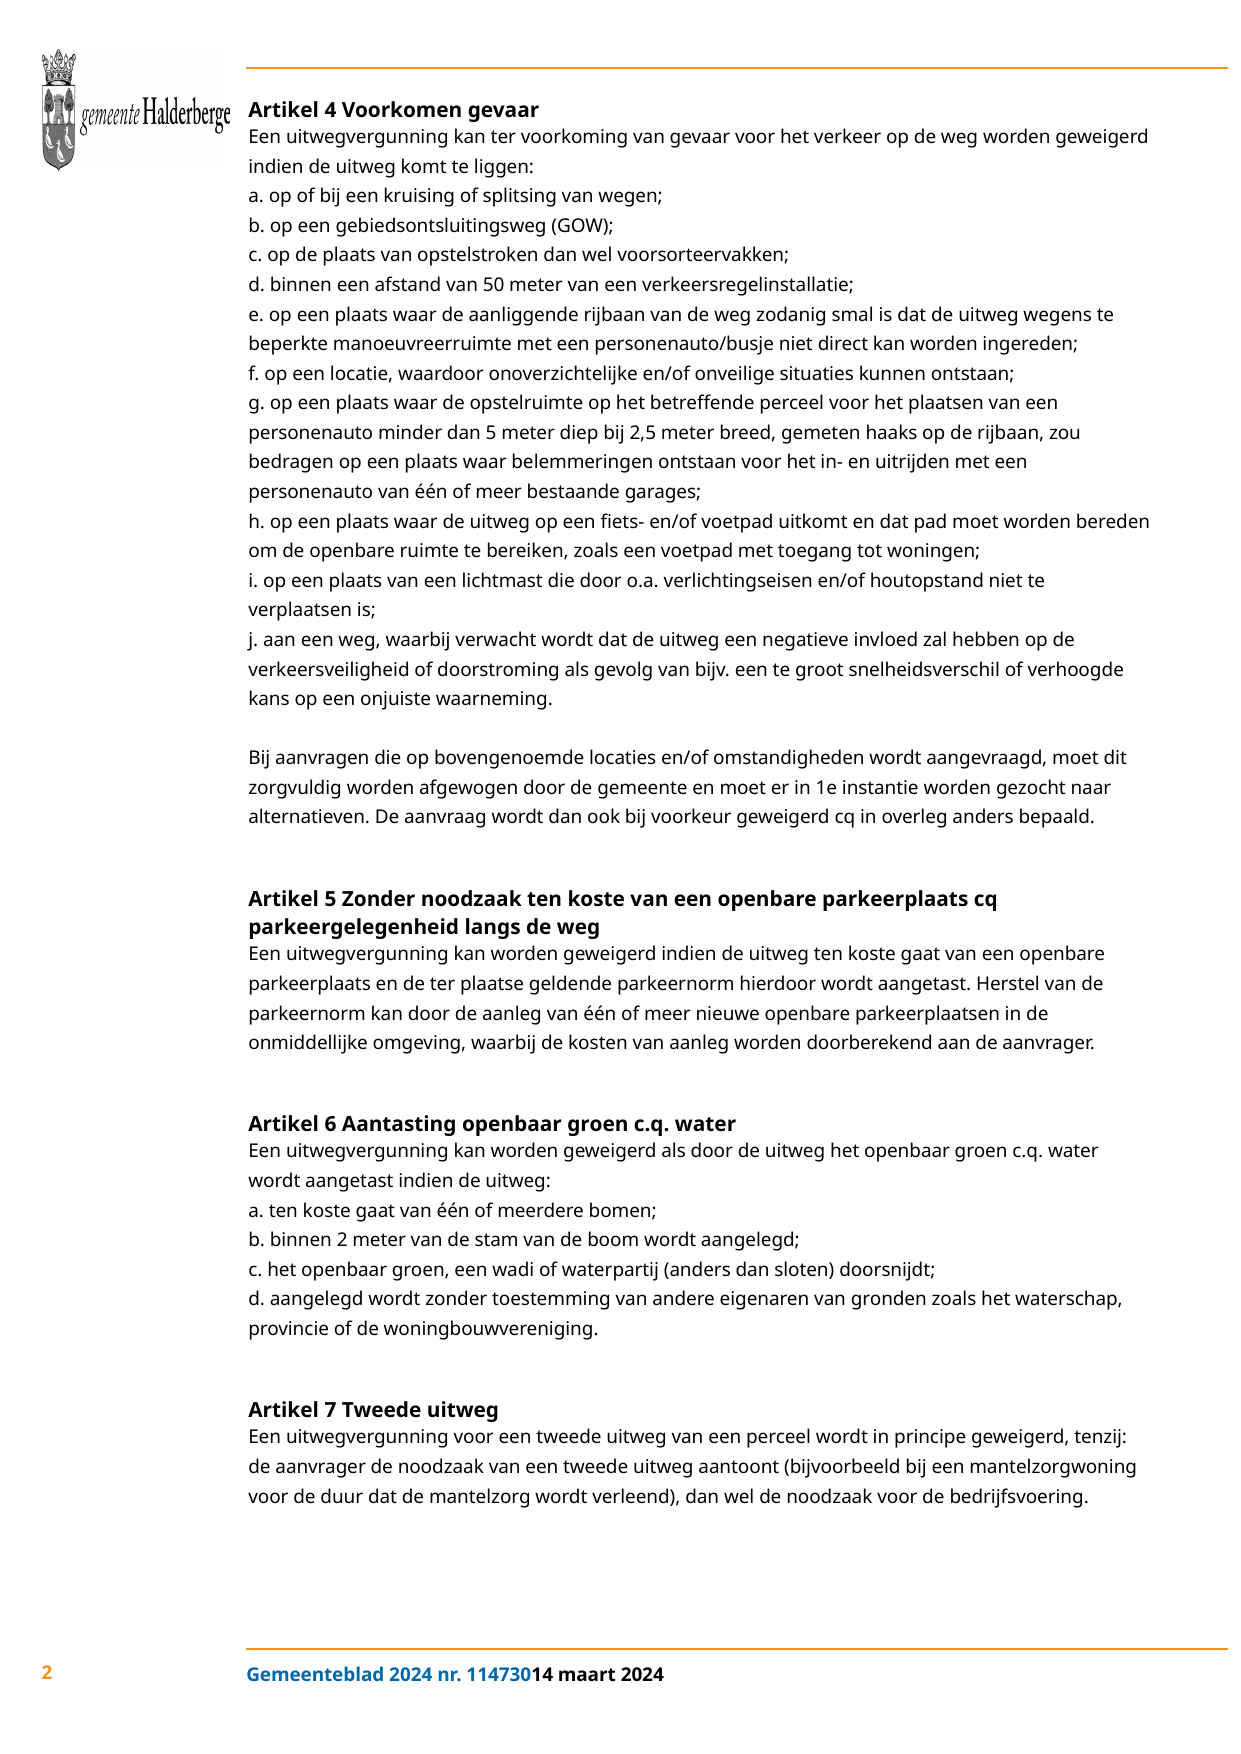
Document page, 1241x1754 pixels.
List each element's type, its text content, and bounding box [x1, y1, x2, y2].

text Bij aanvragen die op bovengenoemde locaties en/of omstandigheden wordt aangevraagd, moet dit zorgvuldig worden afgewogen door de gemeente en moet er in 1e instantie worden gezocht naar alternatieven. De aanvraag wordt dan ook bij voorkeur geweigerd cq in overleg anders bepaald. [248, 744, 1152, 829]
text c. op de plaats van opstelstroken dan wel voorsorteervakken; [248, 242, 1152, 267]
text a. ten koste gaat van één of meerdere bomen; [248, 1197, 1152, 1223]
text c. het openbaar groen, een wadi of waterpartij (anders dan sloten) doorsnijdt; [248, 1256, 1152, 1282]
text de aanvrager de noodzaak van een tweede uitweg aantoont (bijvoorbeeld bij een mantelzorgwoning voor de duur dat de mantelzorg wordt verleend), dan wel de noodzaak voor de bedrijfsvoering. [248, 1453, 1152, 1508]
text f. op een locatie, waardoor onoverzichtelijke en/of onveilige situaties kunnen ontstaan; [248, 360, 1152, 386]
text d. aangelegd wordt zonder toestemming van andere eigenaren van gronden zoals het waterschap, provincie of de woningbouwvereniging. [248, 1286, 1152, 1341]
text Artikel 4 Voorkomen gevaar [248, 95, 1152, 123]
text Artikel 7 Tweede uitweg [248, 1395, 1152, 1424]
text b. op een gebiedsontsluitingsweg (GOW); [248, 212, 1152, 238]
text Een uitwegvergunning kan worden geweigerd als door de uitweg het openbaar groen c.q. water wordt aangetast indien de uitweg: [248, 1138, 1152, 1193]
text d. binnen een afstand van 50 meter van een verkeersregelinstallatie; [248, 271, 1152, 297]
text Een uitwegvergunning voor een tweede uitweg van een perceel wordt in principe geweigerd, tenzij: [248, 1424, 1152, 1449]
text j. aan een weg, waarbij verwacht wordt dat de uitweg een negatieve invloed zal hebben op de verkeersveiligheid of doorstroming als gevolg van bijv. een te groot snelheidsverschil of verhoogde kans op een onjuiste waarneming. [248, 626, 1152, 711]
text h. op een plaats waar de uitweg op een fiets- en/of voetpad uitkomt en dat pad moet worden bereden om de openbare ruimte te bereiken, zoals een voetpad met toegang tot woningen; [248, 508, 1152, 563]
text Een uitwegvergunning kan ter voorkoming van gevaar voor het verkeer op de weg worden geweigerd indien de uitweg komt te liggen: [248, 123, 1152, 178]
text Artikel 6 Aantasting openbaar groen c.q. water [248, 1109, 1152, 1138]
text a. op of bij een kruising of splitsing van wegen; [248, 182, 1152, 208]
text Een uitwegvergunning kan worden geweigerd indien de uitweg ten koste gaat van een openbare parkeerplaats en de ter plaatse geldende parkeernorm hierdoor wordt aangetast. Herstel van de parkeernorm kan door de aanleg van één of meer nieuwe openbare parkeerplaatsen in de onmiddellijke omgeving, waarbij de kosten van aanleg worden doorberekend aan de aanvrager. [248, 941, 1152, 1055]
picture [41, 47, 231, 172]
text i. op een plaats van een lichtmast die door o.a. verlichtingseisen en/of houtopstand niet te verplaatsen is; [248, 567, 1152, 622]
text e. op een plaats waar de aanliggende rijbaan van de weg zodanig smal is dat de uitweg wegens te beperkte manoeuvreerruimte met een personenauto/busje niet direct kan worden ingereden; [248, 301, 1152, 356]
text Artikel 5 Zonder noodzaak ten koste van een openbare parkeerplaats cq parkeergelegenheid langs de weg [248, 884, 1152, 941]
text g. op een plaats waar de opstelruimte op het betreffende perceel voor het plaatsen van een personenauto minder dan 5 meter diep bij 2,5 meter breed, gemeten haaks op de rijbaan, zou bedragen op een plaats waar belemmeringen ontstaan voor het in- en uitrijden met een personenauto van één of meer bestaande garages; [248, 389, 1152, 504]
text b. binnen 2 meter van de stam van de boom wordt aangelegd; [248, 1226, 1152, 1252]
